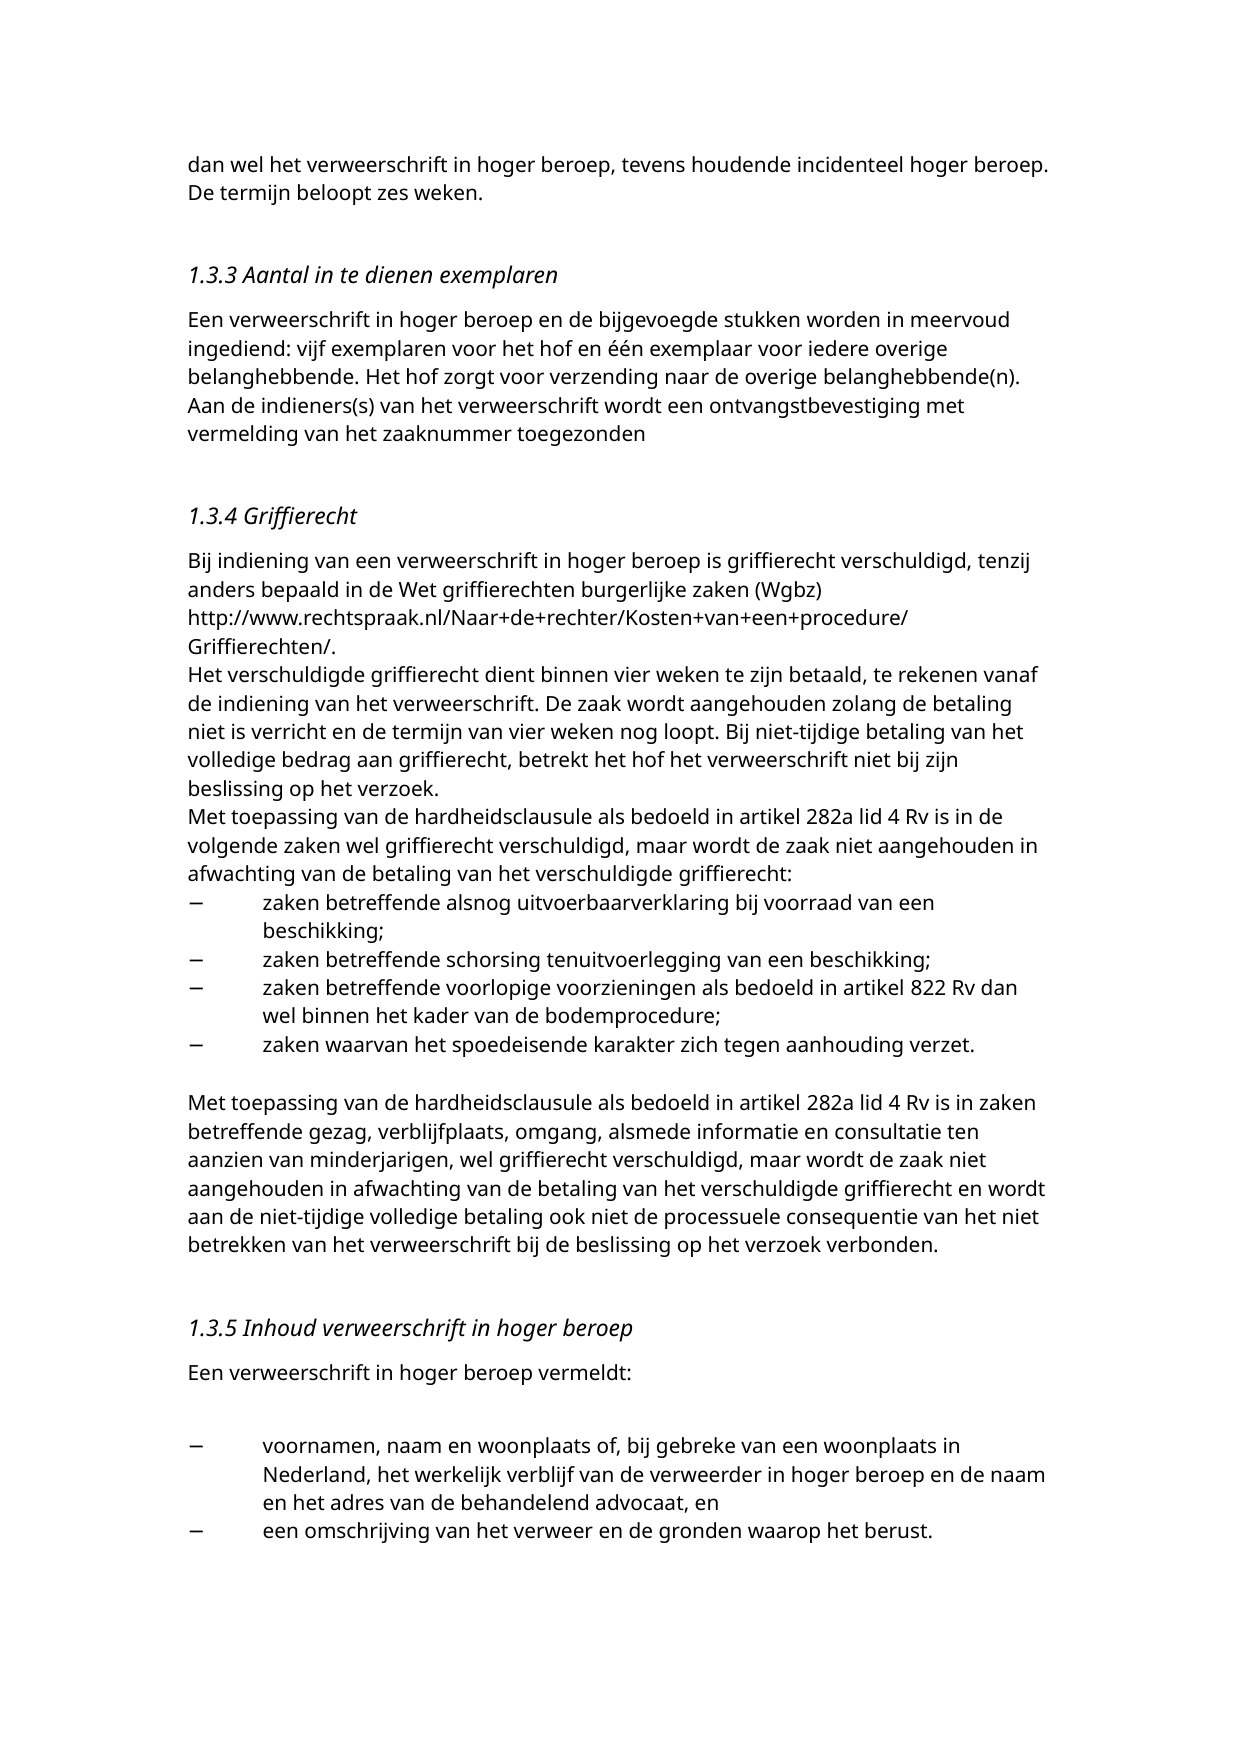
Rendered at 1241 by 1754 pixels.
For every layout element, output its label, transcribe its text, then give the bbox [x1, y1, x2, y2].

list een omschrijving van het verweer en de gronden waarop het berust. [187, 1517, 1053, 1545]
text Een verweerschrift in hoger beroep vermeldt: [187, 1358, 1053, 1386]
list zaken betreffende schorsing tenuitvoerlegging van een beschikking; [187, 945, 1053, 973]
list voornamen, naam en woonplaats of, bij gebreke van een woonplaats in Nederland, het werkelijk verblijf van de verweerder in hoger beroep en de naam en het adres van de behandelend advocaat, en [187, 1431, 1053, 1517]
list zaken betreffende voorlopige voorzieningen als bedoeld in artikel 822 Rv dan wel binnen het kader van de bodemprocedure; [187, 973, 1053, 1030]
list zaken betreffende alsnog uitvoerbaarverklaring bij voorraad van een beschikking; [187, 888, 1053, 945]
text dan wel het verweerschrift in hoger beroep, tevens houdende incidenteel hoger beroep. De termijn beloopt zes weken. [187, 150, 1053, 207]
subtitle 1.3.4 Griffierecht [187, 500, 1053, 532]
text Met toepassing van de hardheidsclausule als bedoeld in artikel 282a lid 4 Rv is in de volgende zaken wel griffierecht verschuldigd, maar wordt de zaak niet aangehouden in afwachting van de betaling van het verschuldigde griffierecht: [187, 802, 1053, 888]
text Het verschuldigde griffierecht dient binnen vier weken te zijn betaald, te rekenen vanaf de indiening van het verweerschrift. De zaak wordt aangehouden zolang de betaling niet is verricht en de termijn van vier weken nog loopt. Bij niet-tijdige betaling van het volledige bedrag aan griffierecht, betrekt het hof het verweerschrift niet bij zijn beslissing op het verzoek. [187, 660, 1053, 802]
subtitle 1.3.5 Inhoud verweerschrift in hoger beroep [187, 1312, 1053, 1343]
list zaken waarvan het spoedeisende karakter zich tegen aanhouding verzet. [187, 1030, 1053, 1058]
text Een verweerschrift in hoger beroep en de bijgevoegde stukken worden in meervoud ingediend: vijf exemplaren voor het hof en één exemplaar voor iedere overige belanghebbende. Het hof zorgt voor verzending naar de overige belanghebbende(n). [187, 306, 1053, 391]
text Bij indiening van een verweerschrift in hoger beroep is griffierecht verschuldigd, tenzij anders bepaald in de Wet griffierechten burgerlijke zaken (Wgbz) http://www.rechtspraak.nl/Naar+de+rechter/Kosten+van+een+procedure/Griffierechten/. [187, 547, 1053, 660]
subtitle 1.3.3 Aantal in te dienen exemplaren [187, 259, 1053, 291]
text Met toepassing van de hardheidsclausule als bedoeld in artikel 282a lid 4 Rv is in zaken betreffende gezag, verblijfplaats, omgang, alsmede informatie en consultatie ten aanzien van minderjarigen, wel griffierecht verschuldigd, maar wordt de zaak niet aangehouden in afwachting van de betaling van het verschuldigde griffierecht en wordt aan de niet-tijdige volledige betaling ook niet de processuele consequentie van het niet betrekken van het verweerschrift bij de beslissing op het verzoek verbonden. [187, 1088, 1053, 1259]
text Aan de indieners(s) van het verweerschrift wordt een ontvangstbevestiging met vermelding van het zaaknummer toegezonden [187, 391, 1053, 448]
